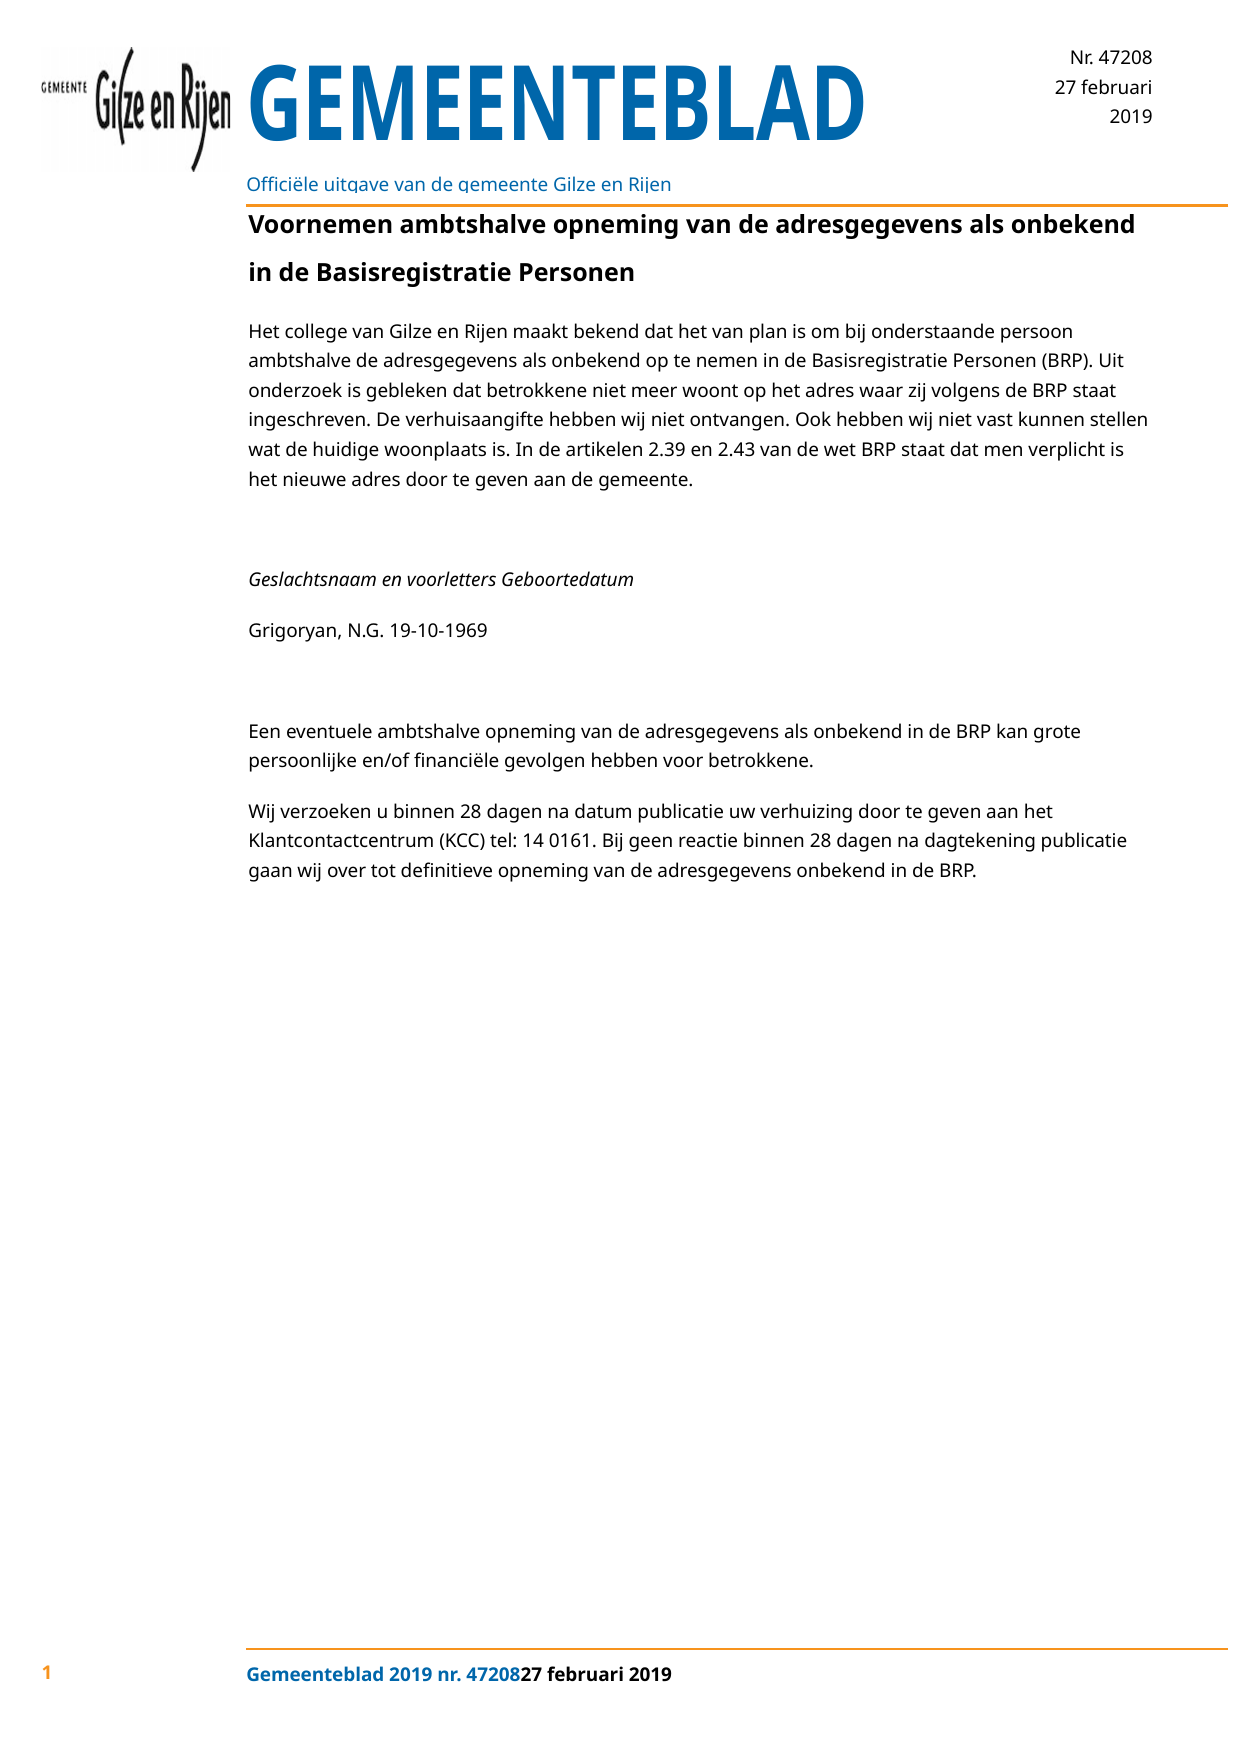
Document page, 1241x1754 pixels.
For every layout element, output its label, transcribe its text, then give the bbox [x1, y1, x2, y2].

text Geslachtsnaam en voorletters Geboortedatum [248, 567, 1152, 592]
text Het college van Gilze en Rijen maakt bekend dat het van plan is om bij onderstaande persoon ambtshalve de adresgegevens als onbekend op te nemen in de Basisregistratie Personen (BRP). Uit onderzoek is gebleken dat betrokkene niet meer woont op het adres waar zij volgens de BRP staat ingeschreven. De verhuisaangifte hebben wij niet ontvangen. Ook hebben wij niet vast kunnen stellen wat de huidige woonplaats is. In de artikelen 2.39 en 2.43 van de wet BRP staat dat men verplicht is het nieuwe adres door te geven aan de gemeente. [248, 318, 1152, 492]
text Wij verzoeken u binnen 28 dagen na datum publicatie uw verhuizing door te geven aan het Klantcontactcentrum (KCC) tel: 14 0161. Bij geen reactie binnen 28 dagen na dagtekening publicatie gaan wij over tot definitieve opneming van de adresgegevens onbekend in de BRP. [248, 798, 1152, 883]
text Grigoryan, N.G. 19-10-1969 [248, 617, 1152, 643]
text Een eventuele ambtshalve opneming van de adresgegevens als onbekend in de BRP kan grote persoonlijke en/of financiële gevolgen hebben voor betrokkene. [248, 718, 1152, 773]
picture [41, 47, 231, 172]
text Voornemen ambtshalve opneming van de adresgegevens als onbekend in de Basisregistratie Personen [248, 207, 1152, 288]
